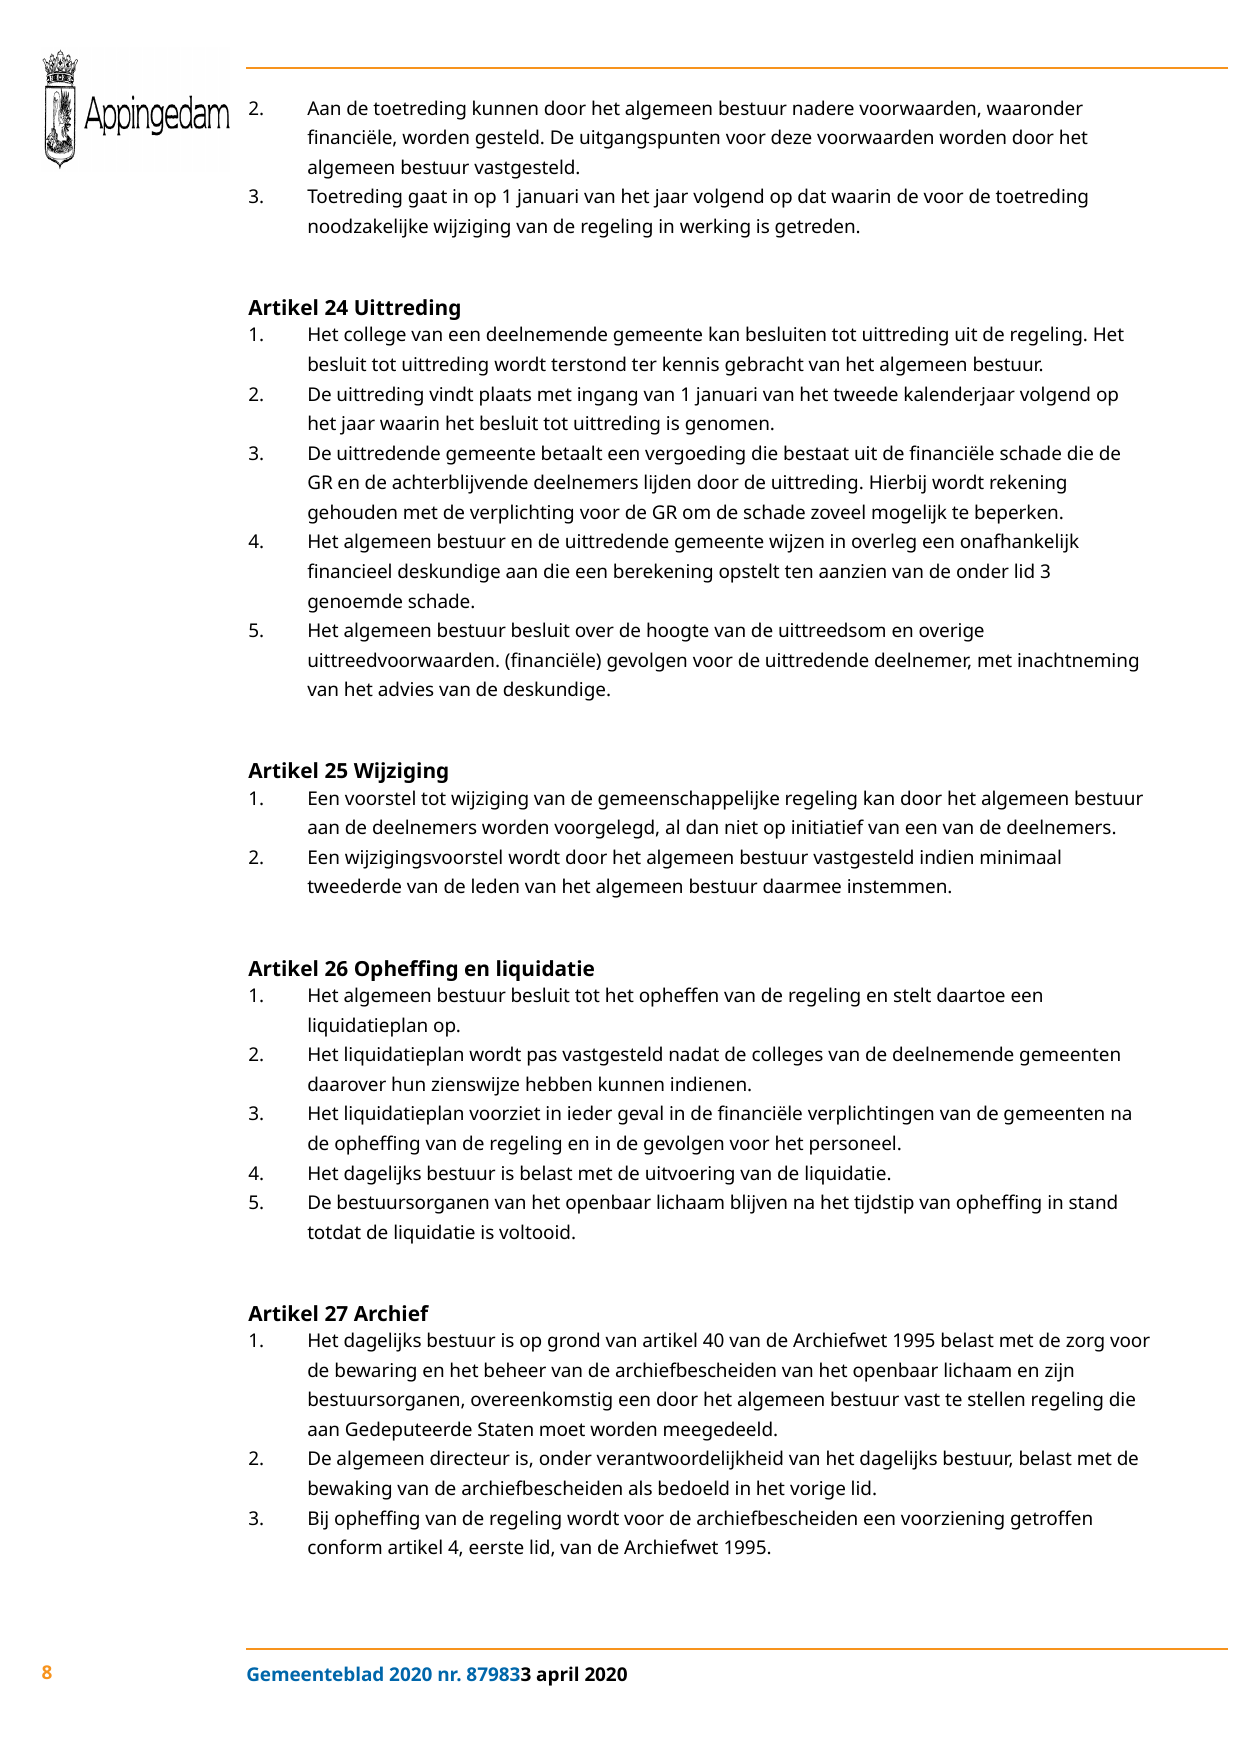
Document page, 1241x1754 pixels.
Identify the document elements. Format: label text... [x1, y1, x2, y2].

picture [41, 47, 231, 172]
list Het liquidatieplan voorziet in ieder geval in de financiële verplichtingen van de gemeenten na de opheffing van de regeling en in de gevolgen voor het personeel. [248, 1101, 1152, 1156]
text Artikel 27 Archief [248, 1299, 1152, 1327]
list Het college van een deelnemende gemeente kan besluiten tot uittreding uit de regeling. Het besluit tot uittreding wordt terstond ter kennis gebracht van het algemeen bestuur. [248, 322, 1152, 377]
text Artikel 24 Uittreding [248, 293, 1152, 322]
list Een voorstel tot wijziging van de gemeenschappelijke regeling kan door het algemeen bestuur aan de deelnemers worden voorgelegd, al dan niet op initiatief van een van de deelnemers. [248, 785, 1152, 840]
list De uittreding vindt plaats met ingang van 1 januari van het tweede kalenderjaar volgend op het jaar waarin het besluit tot uittreding is genomen. [248, 381, 1152, 436]
list Het dagelijks bestuur is op grond van artikel 40 van de Archiefwet 1995 belast met de zorg voor de bewaring en het beheer van de archiefbescheiden van het openbaar lichaam en zijn bestuursorganen, overeenkomstig een door het algemeen bestuur vast te stellen regeling die aan Gedeputeerde Staten moet worden meegedeeld. [248, 1327, 1152, 1442]
list Aan de toetreding kunnen door het algemeen bestuur nadere voorwaarden, waaronder financiële, worden gesteld. De uitgangspunten voor deze voorwaarden worden door het algemeen bestuur vastgesteld. [248, 95, 1152, 180]
list De algemeen directeur is, onder verantwoordelijkheid van het dagelijks bestuur, belast met de bewaking van de archiefbescheiden als bedoeld in het vorige lid. [248, 1446, 1152, 1501]
list Het algemeen bestuur en de uittredende gemeente wijzen in overleg een onafhankelijk financieel deskundige aan die een berekening opstelt ten aanzien van de onder lid 3 genoemde schade. [248, 529, 1152, 613]
list Het algemeen bestuur besluit tot het opheffen van de regeling en stelt daartoe een liquidatieplan op. [248, 982, 1152, 1037]
list Het algemeen bestuur besluit over de hoogte van de uittreedsom en overige uittreedvoorwaarden. (financiële) gevolgen voor de uittredende deelnemer, met inachtneming van het advies van de deskundige. [248, 617, 1152, 702]
text Artikel 26 Opheffing en liquidatie [248, 954, 1152, 982]
text Artikel 25 Wijziging [248, 757, 1152, 785]
list Bij opheffing van de regeling wordt voor de archiefbescheiden een voorziening getroffen conform artikel 4, eerste lid, van de Archiefwet 1995. [248, 1505, 1152, 1560]
list Het dagelijks bestuur is belast met de uitvoering van de liquidatie. [248, 1160, 1152, 1185]
list De bestuursorganen van het openbaar lichaam blijven na het tijdstip van opheffing in stand totdat de liquidatie is voltooid. [248, 1189, 1152, 1244]
list De uittredende gemeente betaalt een vergoeding die bestaat uit de financiële schade die de GR en de achterblijvende deelnemers lijden door de uittreding. Hierbij wordt rekening gehouden met de verplichting voor de GR om de schade zoveel mogelijk te beperken. [248, 440, 1152, 525]
list Het liquidatieplan wordt pas vastgesteld nadat de colleges van de deelnemende gemeenten daarover hun zienswijze hebben kunnen indienen. [248, 1041, 1152, 1097]
list Toetreding gaat in op 1 januari van het jaar volgend op dat waarin de voor de toetreding noodzakelijke wijziging van de regeling in werking is getreden. [248, 183, 1152, 239]
list Een wijzigingsvoorstel wordt door het algemeen bestuur vastgesteld indien minimaal tweederde van de leden van het algemeen bestuur daarmee instemmen. [248, 844, 1152, 899]
